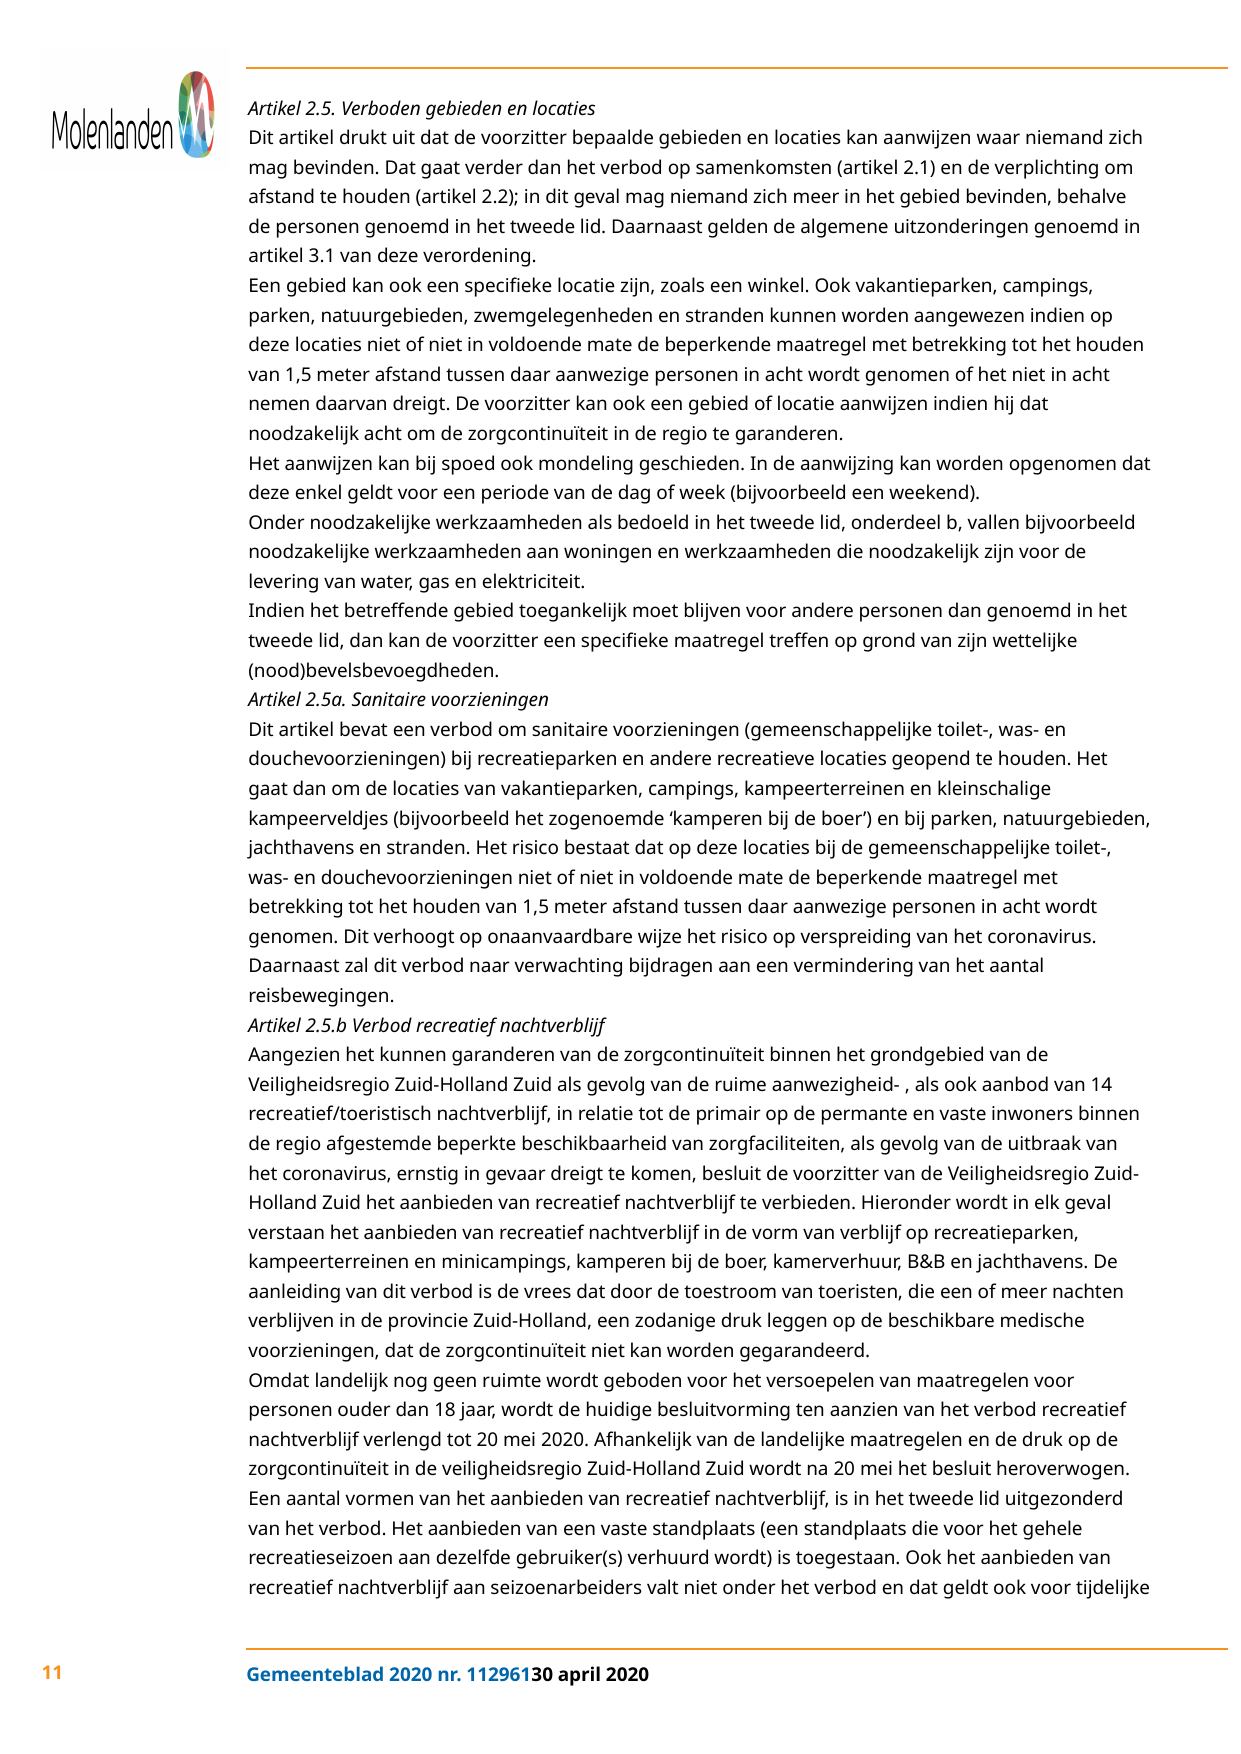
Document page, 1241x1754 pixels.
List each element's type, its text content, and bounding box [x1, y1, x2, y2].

text Artikel 2.5a. Sanitaire voorzieningen [248, 686, 1152, 712]
text Aangezien het kunnen garanderen van de zorgcontinuïteit binnen het grondgebied van de Veiligheidsregio Zuid-Holland Zuid als gevolg van de ruime aanwezigheid- , als ook aanbod van 14 recreatief/toeristisch nachtverblijf, in relatie tot de primair op de permante en vaste inwoners binnen de regio afgestemde beperkte beschikbaarheid van zorgfaciliteiten, als gevolg van de uitbraak van het coronavirus, ernstig in gevaar dreigt te komen, besluit de voorzitter van de Veiligheidsregio Zuid-Holland Zuid het aanbieden van recreatief nachtverblijf te verbieden. Hieronder wordt in elk geval verstaan het aanbieden van recreatief nachtverblijf in de vorm van verblijf op recreatieparken, kampeerterreinen en minicampings, kamperen bij de boer, kamerverhuur, B&B en jachthavens. De aanleiding van dit verbod is de vrees dat door de toestroom van toeristen, die een of meer nachten verblijven in de provincie Zuid-Holland, een zodanige druk leggen op de beschikbare medische voorzieningen, dat de zorgcontinuïteit niet kan worden gegarandeerd. [248, 1041, 1152, 1363]
text Omdat landelijk nog geen ruimte wordt geboden voor het versoepelen van maatregelen voor personen ouder dan 18 jaar, wordt de huidige besluitvorming ten aanzien van het verbod recreatief nachtverblijf verlengd tot 20 mei 2020. Afhankelijk van de landelijke maatregelen en de druk op de zorgcontinuïteit in de veiligheidsregio Zuid-Holland Zuid wordt na 20 mei het besluit heroverwogen. [248, 1367, 1152, 1481]
text Een gebied kan ook een specifieke locatie zijn, zoals een winkel. Ook vakantieparken, campings, parken, natuurgebieden, zwemgelegenheden en stranden kunnen worden aangewezen indien op deze locaties niet of niet in voldoende mate de beperkende maatregel met betrekking tot het houden van 1,5 meter afstand tussen daar aanwezige personen in acht wordt genomen of het niet in acht nemen daarvan dreigt. De voorzitter kan ook een gebied of locatie aanwijzen indien hij dat noodzakelijk acht om de zorgcontinuïteit in de regio te garanderen. [248, 272, 1152, 446]
text Onder noodzakelijke werkzaamheden als bedoeld in het tweede lid, onderdeel b, vallen bijvoorbeeld noodzakelijke werkzaamheden aan woningen en werkzaamheden die noodzakelijk zijn voor de levering van water, gas en elektriciteit. [248, 509, 1152, 594]
text Dit artikel drukt uit dat de voorzitter bepaalde gebieden en locaties kan aanwijzen waar niemand zich mag bevinden. Dat gaat verder dan het verbod op samenkomsten (artikel 2.1) en de verplichting om afstand te houden (artikel 2.2); in dit geval mag niemand zich meer in het gebied bevinden, behalve de personen genoemd in het tweede lid. Daarnaast gelden de algemene uitzonderingen genoemd in artikel 3.1 van deze verordening. [248, 124, 1152, 268]
text Het aanwijzen kan bij spoed ook mondeling geschieden. In de aanwijzing kan worden opgenomen dat deze enkel geldt voor een periode van de dag of week (bijvoorbeeld een weekend). [248, 450, 1152, 505]
text Dit artikel bevat een verbod om sanitaire voorzieningen (gemeenschappelijke toilet-, was- en douchevoorzieningen) bij recreatieparken en andere recreatieve locaties geopend te houden. Het gaat dan om de locaties van vakantieparken, campings, kampeerterreinen en kleinschalige kampeerveldjes (bijvoorbeeld het zogenoemde ‘kamperen bij de boer’) en bij parken, natuurgebieden, jachthavens en stranden. Het risico bestaat dat op deze locaties bij de gemeenschappelijke toilet-, was- en douchevoorzieningen niet of niet in voldoende mate de beperkende maatregel met betrekking tot het houden van 1,5 meter afstand tussen daar aanwezige personen in acht wordt genomen. Dit verhoogt op onaanvaardbare wijze het risico op verspreiding van het coronavirus. Daarnaast zal dit verbod naar verwachting bijdragen aan een vermindering van het aantal reisbewegingen. [248, 716, 1152, 1008]
text Artikel 2.5.b Verbod recreatief nachtverblijf [248, 1012, 1152, 1038]
text Een aantal vormen van het aanbieden van recreatief nachtverblijf, is in het tweede lid uitgezonderd van het verbod. Het aanbieden van een vaste standplaats (een standplaats die voor het gehele recreatieseizoen aan dezelfde gebruiker(s) verhuurd wordt) is toegestaan. Ook het aanbieden van recreatief nachtverblijf aan seizoenarbeiders valt niet onder het verbod en dat geldt ook voor tijdelijke [248, 1485, 1152, 1600]
picture [41, 47, 231, 172]
text Indien het betreffende gebied toegankelijk moet blijven voor andere personen dan genoemd in het tweede lid, dan kan de voorzitter een specifieke maatregel treffen op grond van zijn wettelijke (nood)bevelsbevoegdheden. [248, 598, 1152, 683]
text Artikel 2.5. Verboden gebieden en locaties [248, 95, 1152, 121]
